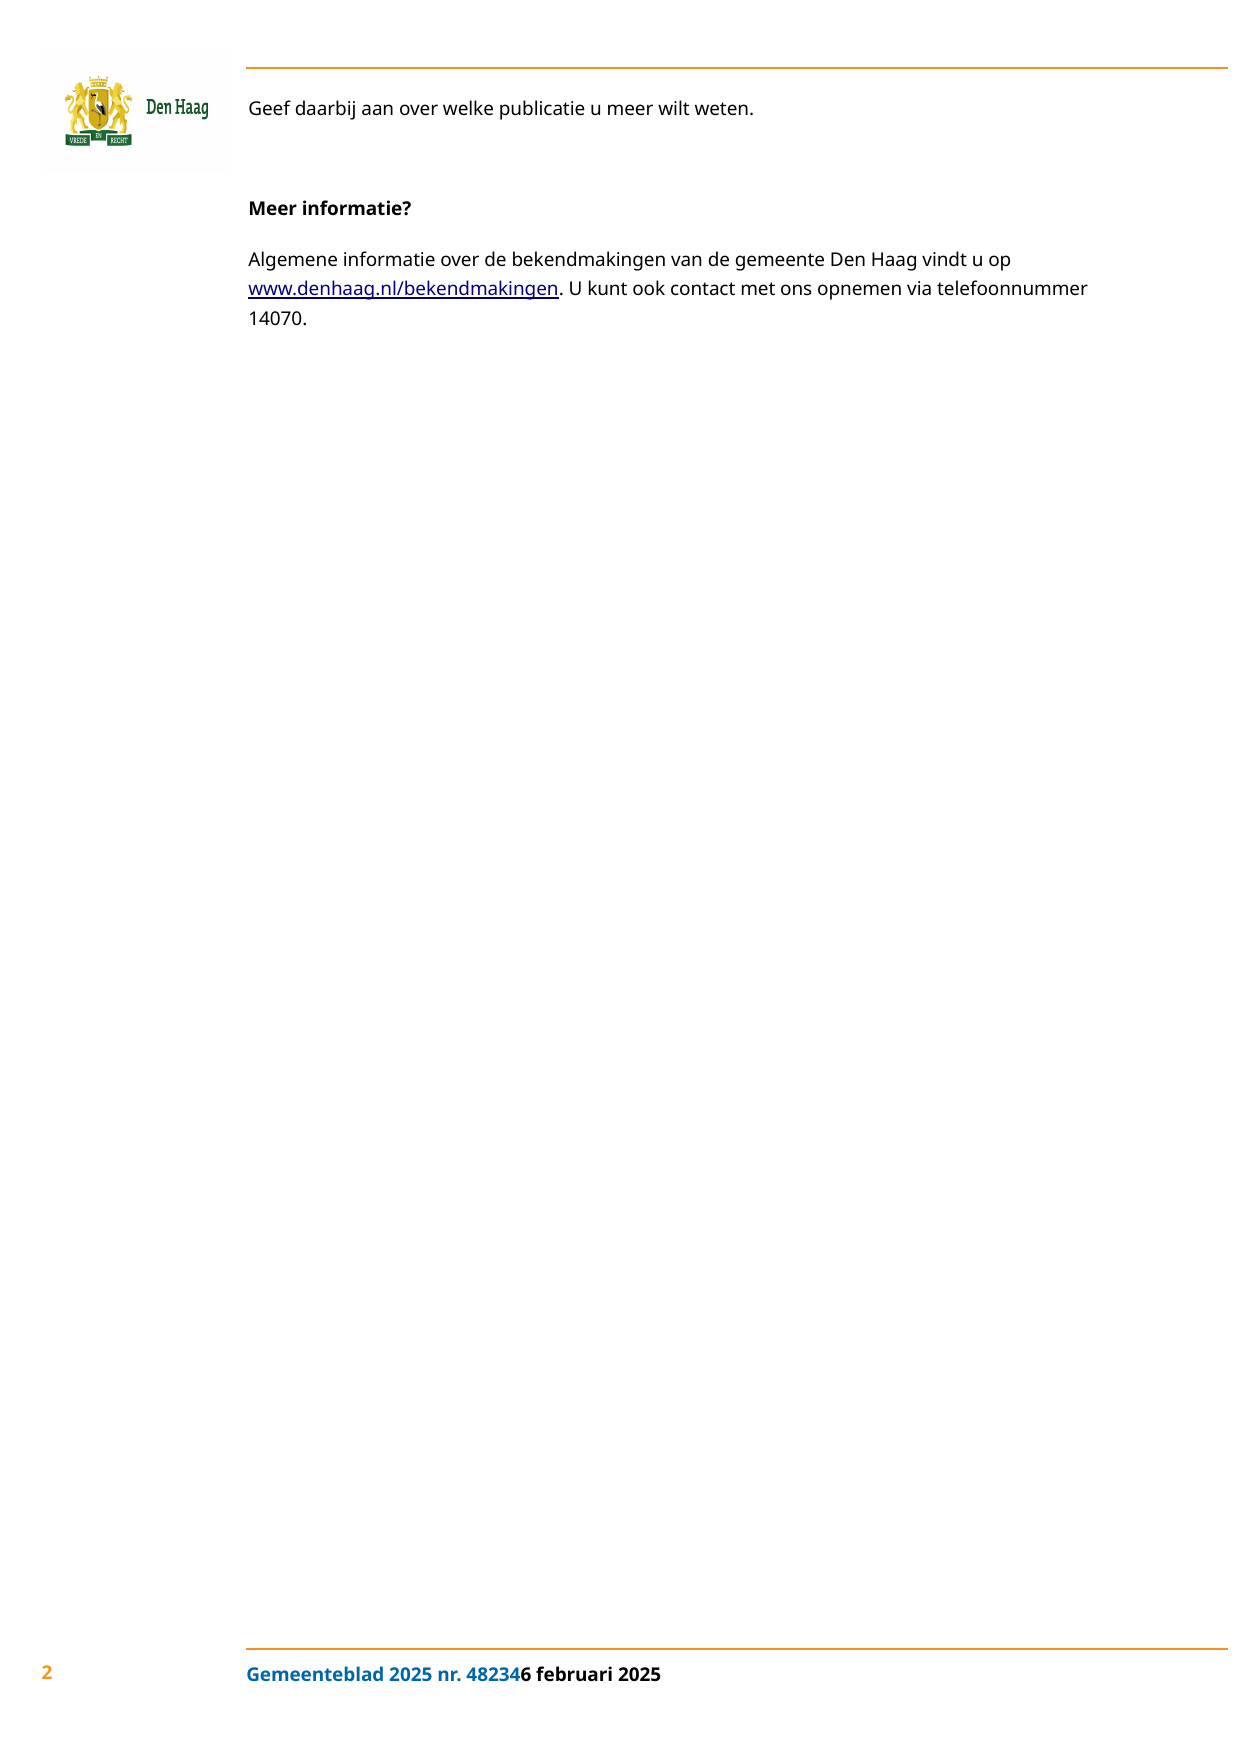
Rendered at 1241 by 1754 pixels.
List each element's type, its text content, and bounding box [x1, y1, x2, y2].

text Meer informatie? [248, 196, 1152, 221]
text Geef daarbij aan over welke publicatie u meer wilt weten. [248, 95, 1152, 121]
text Algemene informatie over de bekendmakingen van de gemeente Den Haag vindt u op www.denhaag.nl/bekendmakingen. U kunt ook contact met ons opnemen via telefoonnummer 14070. [248, 246, 1152, 331]
picture [41, 47, 231, 172]
